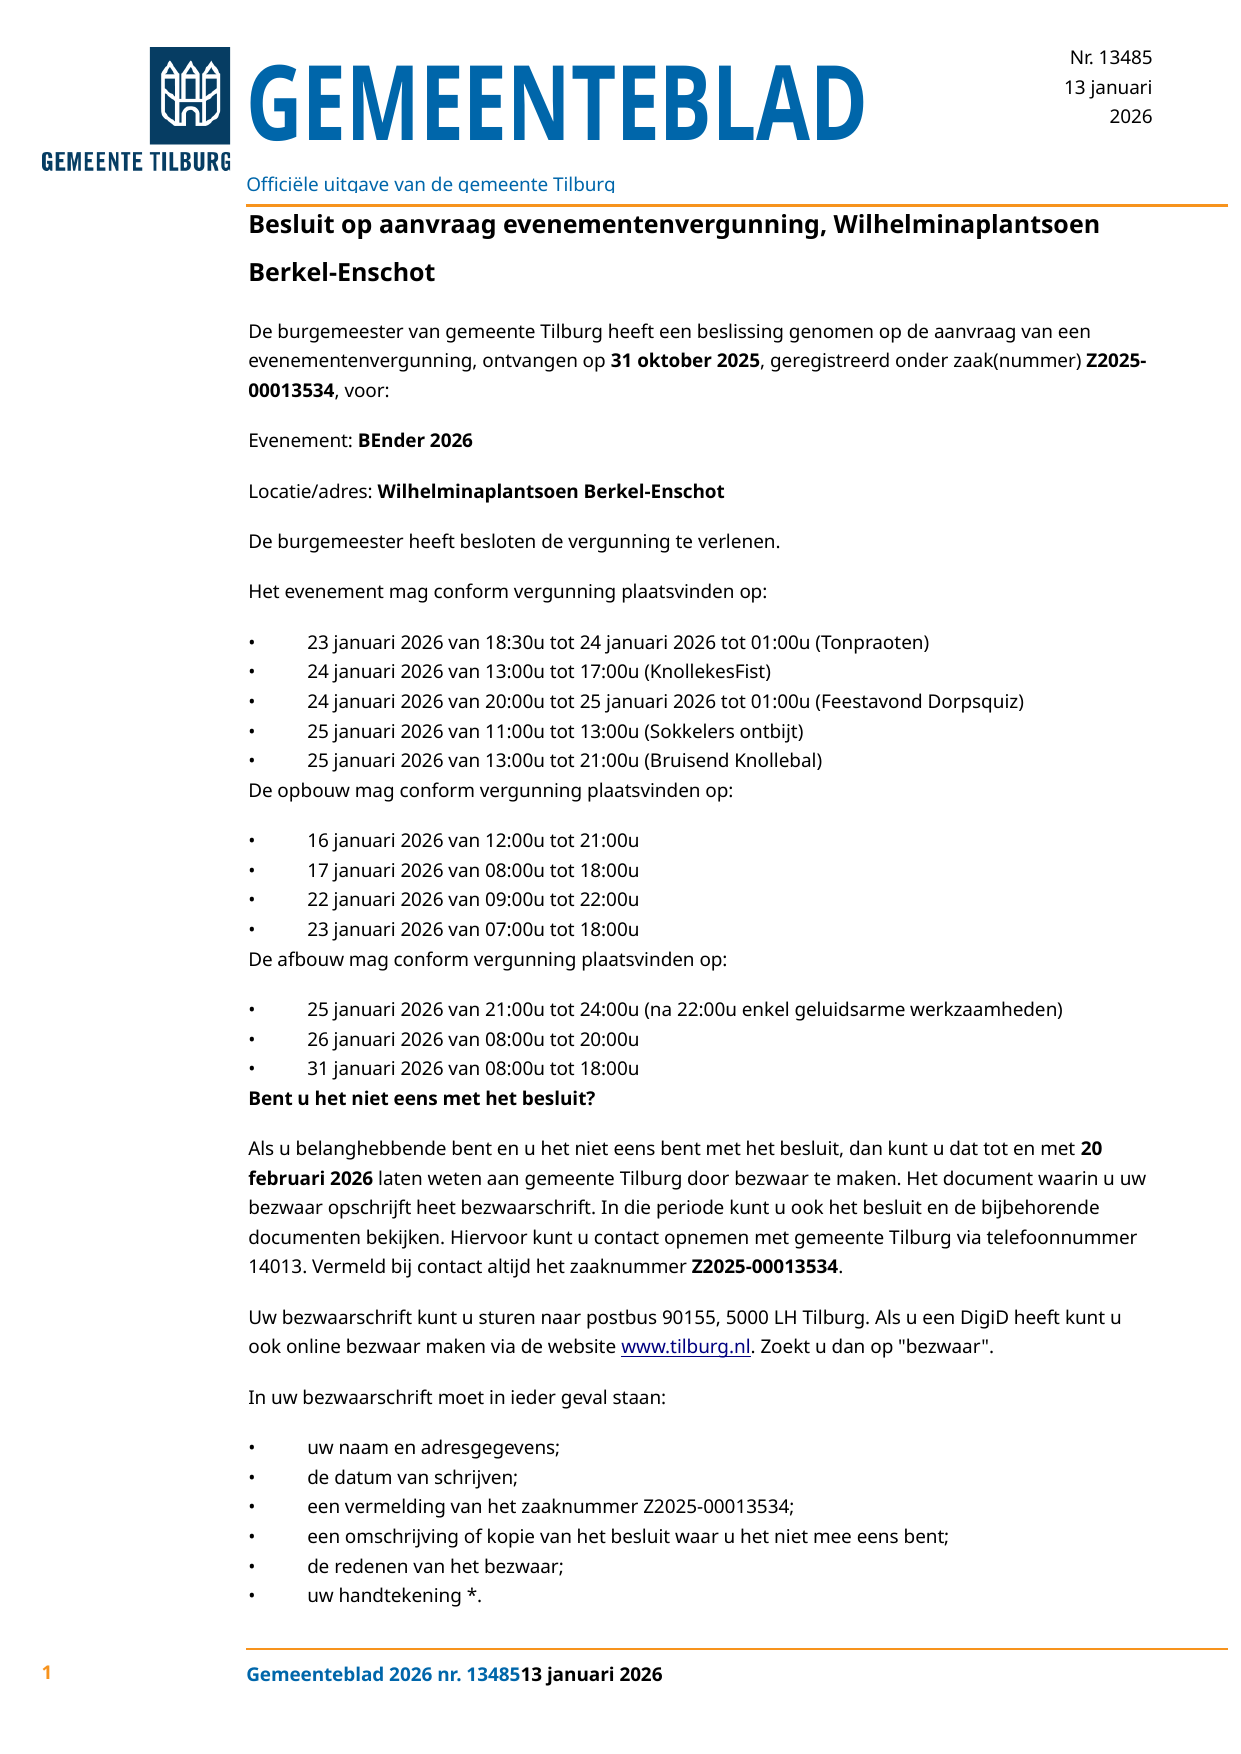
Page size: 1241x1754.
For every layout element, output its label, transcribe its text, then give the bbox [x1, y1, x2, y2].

text Uw bezwaarschrift kunt u sturen naar postbus 90155, 5000 LH Tilburg. Als u een DigiD heeft kunt u ook online bezwaar maken via de website www.tilburg.nl. Zoekt u dan op "bezwaar". [248, 1304, 1152, 1359]
list uw handtekening *. [248, 1582, 1152, 1608]
list 17 januari 2026 van 08:00u tot 18:00u [248, 857, 1152, 883]
text Evenement: BEnder 2026 [248, 427, 1152, 453]
list 31 januari 2026 van 08:00u tot 18:00u [248, 1055, 1152, 1081]
text Locatie/adres: Wilhelminaplantsoen Berkel-Enschot [248, 478, 1152, 504]
text In uw bezwaarschrift moet in ieder geval staan: [248, 1384, 1152, 1410]
text Als u belanghebbende bent en u het niet eens bent met het besluit, dan kunt u dat tot en met 20 februari 2026 laten weten aan gemeente Tilburg door bezwaar te maken. Het document waarin u uw bezwaar opschrijft heet bezwaarschrift. In die periode kunt u ook het besluit en de bijbehorende documenten bekijken. Hiervoor kunt u contact opnemen met gemeente Tilburg via telefoonnummer 14013. Vermeld bij contact altijd het zaaknummer Z2025-00013534. [248, 1135, 1152, 1279]
list uw naam en adresgegevens; [248, 1434, 1152, 1460]
list de datum van schrijven; [248, 1464, 1152, 1490]
text Besluit op aanvraag evenementenvergunning, Wilhelminaplantsoen Berkel-Enschot [248, 207, 1152, 288]
list de redenen van het bezwaar; [248, 1553, 1152, 1579]
text De afbouw mag conform vergunning plaatsvinden op: [248, 946, 1152, 972]
list 25 januari 2026 van 11:00u tot 13:00u (Sokkelers ontbijt) [248, 718, 1152, 744]
text De burgemeester heeft besloten de vergunning te verlenen. [248, 528, 1152, 554]
list een omschrijving of kopie van het besluit waar u het niet mee eens bent; [248, 1523, 1152, 1549]
list 24 januari 2026 van 20:00u tot 25 januari 2026 tot 01:00u (Feestavond Dorpsquiz) [248, 688, 1152, 714]
list 25 januari 2026 van 13:00u tot 21:00u (Bruisend Knollebal) [248, 747, 1152, 773]
list 26 januari 2026 van 08:00u tot 20:00u [248, 1026, 1152, 1052]
list een vermelding van het zaaknummer Z2025-00013534; [248, 1494, 1152, 1519]
list 23 januari 2026 van 18:30u tot 24 januari 2026 tot 01:00u (Tonpraoten) [248, 629, 1152, 655]
list 24 januari 2026 van 13:00u tot 17:00u (KnollekesFist) [248, 659, 1152, 684]
text De opbouw mag conform vergunning plaatsvinden op: [248, 777, 1152, 803]
list 22 januari 2026 van 09:00u tot 22:00u [248, 887, 1152, 912]
list 25 januari 2026 van 21:00u tot 24:00u (na 22:00u enkel geluidsarme werkzaamheden) [248, 996, 1152, 1022]
list 23 januari 2026 van 07:00u tot 18:00u [248, 916, 1152, 942]
text Bent u het niet eens met het besluit? [248, 1085, 1152, 1111]
list 16 januari 2026 van 12:00u tot 21:00u [248, 827, 1152, 853]
text Het evenement mag conform vergunning plaatsvinden op: [248, 579, 1152, 604]
text De burgemeester van gemeente Tilburg heeft een beslissing genomen op de aanvraag van een evenementenvergunning, ontvangen op 31 oktober 2025, geregistreerd onder zaak(nummer) Z2025-00013534, voor: [248, 318, 1152, 403]
picture [41, 47, 231, 172]
